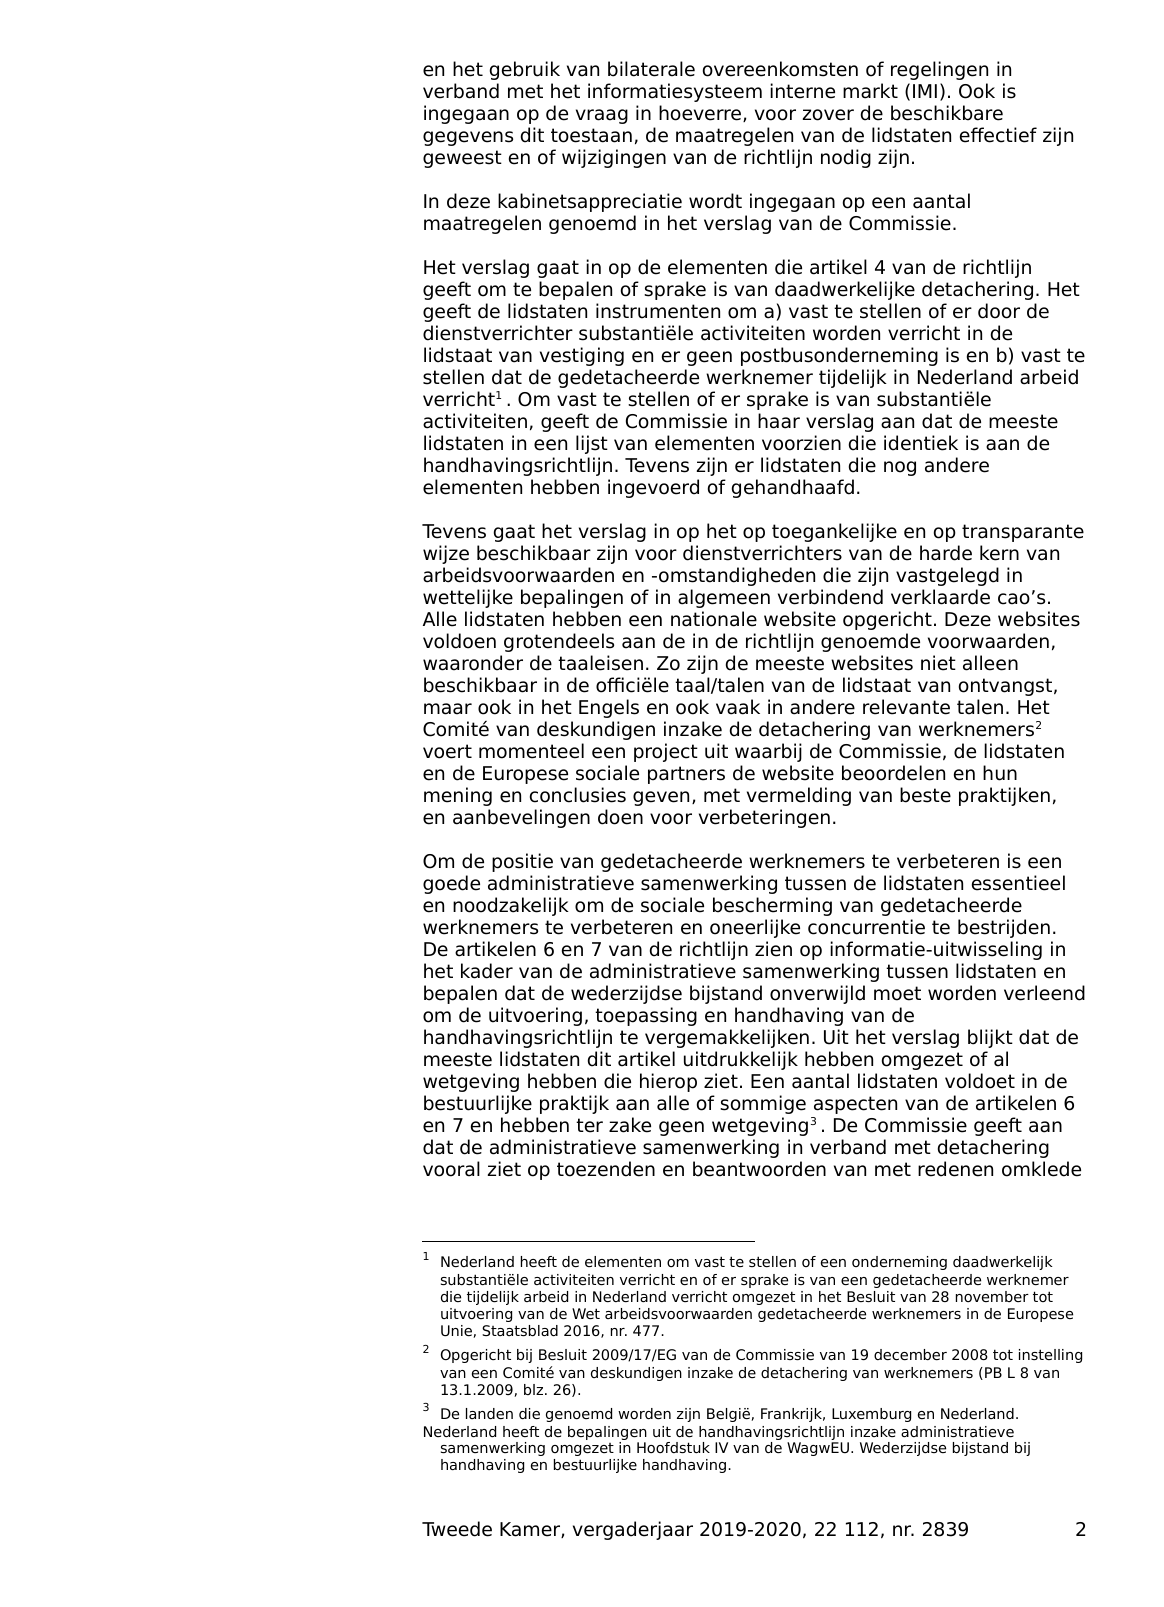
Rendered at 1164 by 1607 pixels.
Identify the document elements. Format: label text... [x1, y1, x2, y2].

text Tevens gaat het verslag in op het op toegankelijke en op transparante wijze beschikbaar zijn voor dienstverrichters van de harde kern van arbeidsvoorwaarden en -omstandigheden die zijn vastgelegd in wettelijke bepalingen of in algemeen verbindend verklaarde cao’s. Alle lidstaten hebben een nationale website opgericht. Deze websites voldoen grotendeels aan de in de richtlijn genoemde voorwaarden, waaronder de taaleisen. Zo zijn de meeste websites niet alleen beschikbaar in de officiële taal/talen van de lidstaat van ontvangst, maar ook in het Engels en ook vaak in andere relevante talen. Het Comité van deskundigen inzake de detachering van werknemers voert momenteel een project uit waarbij de Commissie, de lidstaten en de Europese sociale partners de website beoordelen en hun mening en conclusies geven, met vermelding van beste praktijken, en aanbevelingen doen voor verbeteringen. [422, 521, 1087, 829]
text en het gebruik van bilaterale overeenkomsten of regelingen in verband met het informatiesysteem interne markt (IMI). Ook is ingegaan op de vraag in hoeverre, voor zover de beschikbare gegevens dit toestaan, de maatregelen van de lidstaten effectief zijn geweest en of wijzigingen van de richtlijn nodig zijn. [422, 59, 1087, 169]
text Het verslag gaat in op de elementen die artikel 4 van de richtlijn geeft om te bepalen of sprake is van daadwerkelijke detachering. Het geeft de lidstaten instrumenten om a) vast te stellen of er door de dienstverrichter substantiële activiteiten worden verricht in de lidstaat van vestiging en er geen postbusonderneming is en b) vast te stellen dat de gedetacheerde werknemer tijdelijk in Nederland arbeid verricht. Om vast te stellen of er sprake is van substantiële activiteiten, geeft de Commissie in haar verslag aan dat de meeste lidstaten in een lijst van elementen voorzien die identiek is aan de handhavingsrichtlijn. Tevens zijn er lidstaten die nog andere elementen hebben ingevoerd of gehandhaafd. [422, 257, 1087, 499]
text Nederland heeft de elementen om vast te stellen of een onderneming daadwerkelijk substantiële activiteiten verricht en of er sprake is van een gedetacheerde werknemer die tijdelijk arbeid in Nederland verricht omgezet in het Besluit van 28 november tot uitvoering van de Wet arbeidsvoorwaarden gedetacheerde werknemers in de Europese Unie, Staatsblad 2016, nr. 477. [422, 1250, 1087, 1340]
text In deze kabinetsappreciatie wordt ingegaan op een aantal maatregelen genoemd in het verslag van de Commissie. [422, 191, 1087, 235]
text Opgericht bij Besluit 2009/17/EG van de Commissie van 19 december 2008 tot instelling van een Comité van deskundigen inzake de detachering van werknemers (PB L 8 van 13.1.2009, blz. 26). [422, 1343, 1087, 1399]
text Om de positie van gedetacheerde werknemers te verbeteren is een goede administratieve samenwerking tussen de lidstaten essentieel en noodzakelijk om de sociale bescherming van gedetacheerde werknemers te verbeteren en oneerlijke concurrentie te bestrijden. De artikelen 6 en 7 van de richtlijn zien op informatie-uitwisseling in het kader van de administratieve samenwerking tussen lidstaten en bepalen dat de wederzijdse bijstand onverwijld moet worden verleend om de uitvoering, toepassing en handhaving van de handhavingsrichtlijn te vergemakkelijken. Uit het verslag blijkt dat de meeste lidstaten dit artikel uitdrukkelijk hebben omgezet of al wetgeving hebben die hierop ziet. Een aantal lidstaten voldoet in de bestuurlijke praktijk aan alle of sommige aspecten van de artikelen 6 en 7 en hebben ter zake geen wetgeving. De Commissie geeft aan dat de administratieve samenwerking in verband met detachering vooral ziet op toezenden en beantwoorden van met redenen omklede [422, 851, 1087, 1181]
text De landen die genoemd worden zijn België, Frankrijk, Luxemburg en Nederland. [422, 1402, 1087, 1424]
text Nederland heeft de bepalingen uit de handhavingsrichtlijn inzake administratieve samenwerking omgezet in Hoofdstuk IV van de WagwEU. Wederzijdse bijstand bij handhaving en bestuurlijke handhaving. [422, 1424, 1087, 1474]
